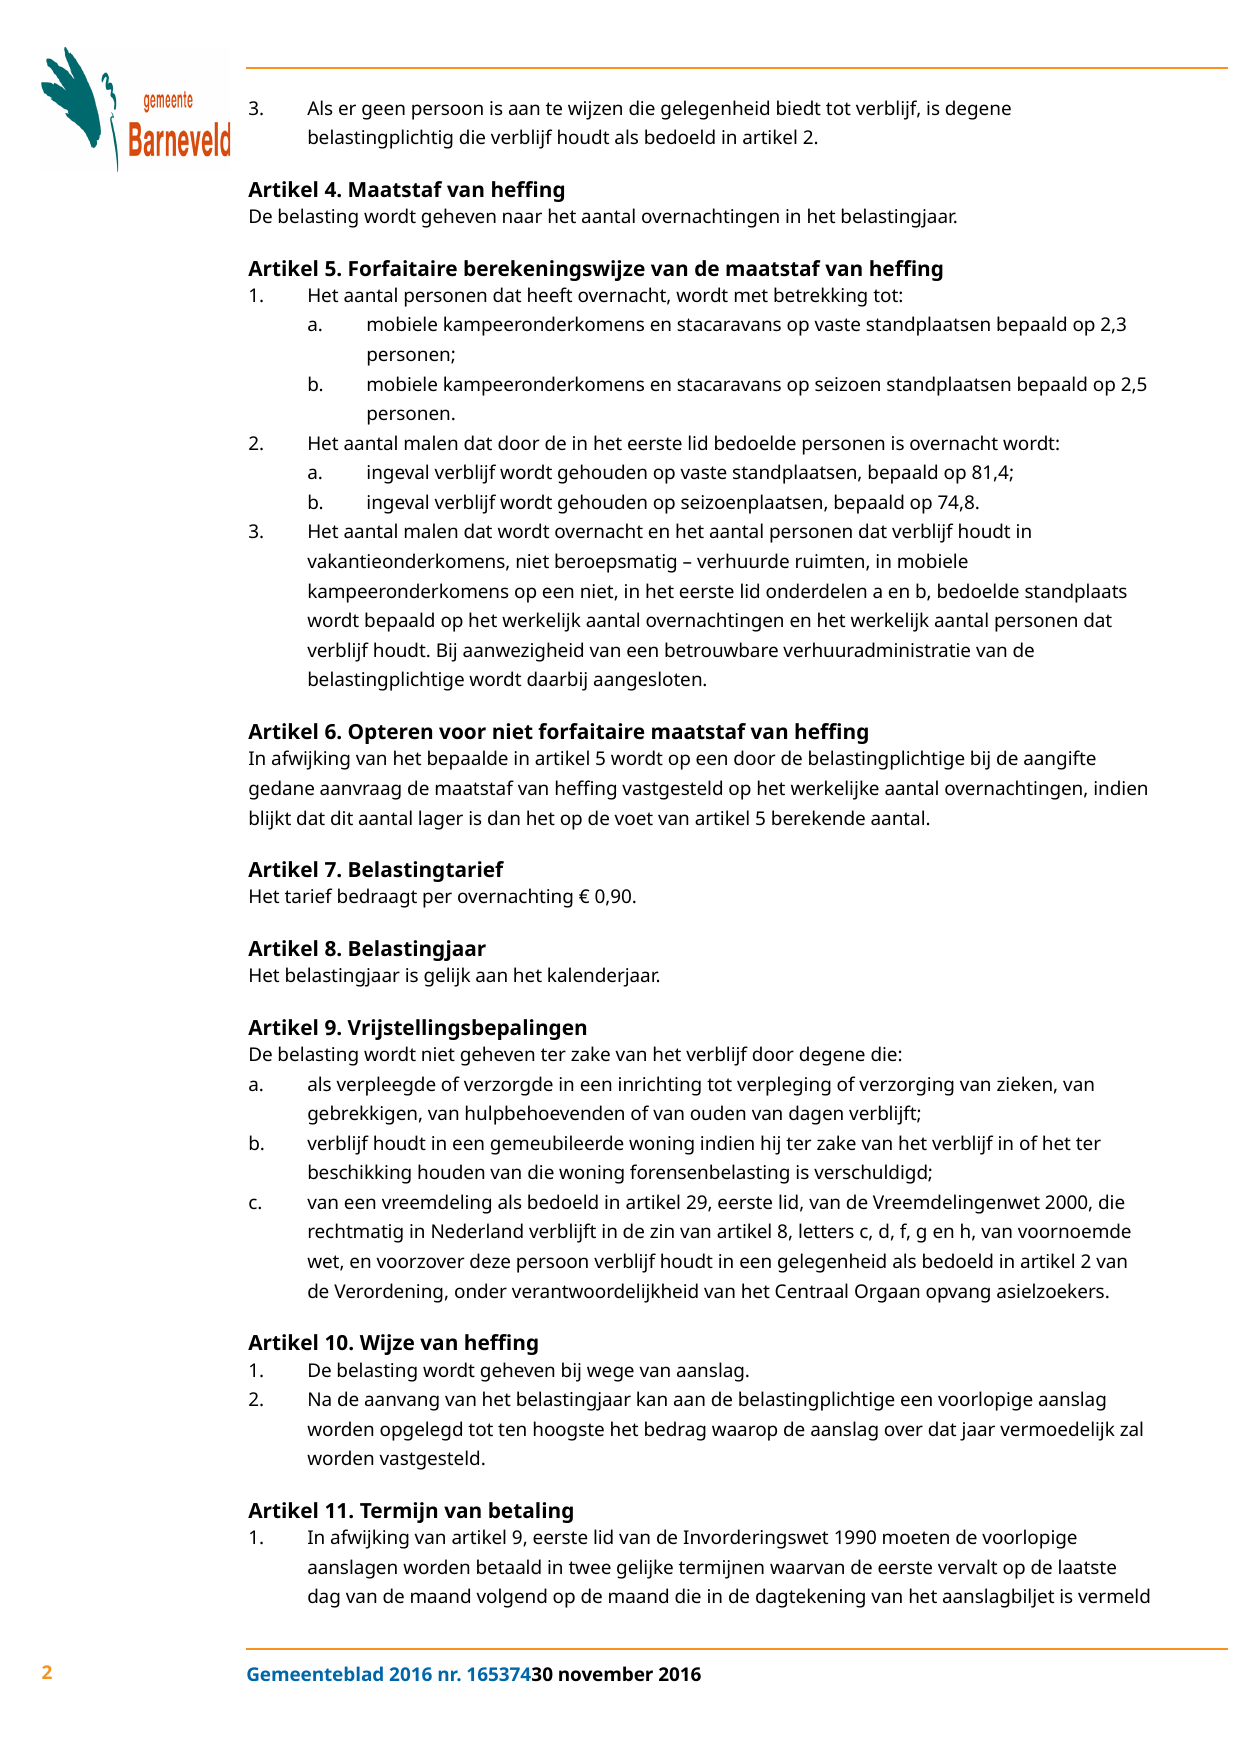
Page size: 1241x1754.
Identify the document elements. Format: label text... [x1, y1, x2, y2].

text Artikel 7. Belastingtarief [248, 855, 1152, 883]
list ingeval verblijf wordt gehouden op seizoenplaatsen, bepaald op 74,8. [307, 489, 1152, 515]
list Het aantal malen dat door de in het eerste lid bedoelde personen is overnacht wordt: [248, 430, 1152, 456]
list van een vreemdeling als bedoeld in artikel 29, eerste lid, van de Vreemdelingenwet 2000, die rechtmatig in Nederland verblijft in de zin van artikel 8, letters c, d, f, g en h, van voornoemde wet, en voorzover deze persoon verblijf houdt in een gelegenheid als bedoeld in artikel 2 van de Verordening, onder verantwoordelijkheid van het Centraal Orgaan opvang asielzoekers. [248, 1189, 1152, 1304]
picture [41, 47, 231, 172]
text Artikel 8. Belastingjaar [248, 934, 1152, 962]
list Als er geen persoon is aan te wijzen die gelegenheid biedt tot verblijf, is degene belastingplichtig die verblijf houdt als bedoeld in artikel 2. [248, 95, 1152, 150]
text Artikel 9. Vrijstellingsbepalingen [248, 1013, 1152, 1041]
text Het tarief bedraagt per overnachting € 0,90. [248, 883, 1152, 909]
text Artikel 4. Maatstaf van heffing [248, 175, 1152, 203]
list Het aantal malen dat wordt overnacht en het aantal personen dat verblijf houdt in vakantieonderkomens, niet beroepsmatig – verhuurde ruimten, in mobiele kampeeronderkomens op een niet, in het eerste lid onderdelen a en b, bedoelde standplaats wordt bepaald op het werkelijk aantal overnachtingen en het werkelijk aantal personen dat verblijf houdt. Bij aanwezigheid van een betrouwbare verhuuradministratie van de belastingplichtige wordt daarbij aangesloten. [248, 519, 1152, 692]
text De belasting wordt niet geheven ter zake van het verblijf door degene die: [248, 1041, 1152, 1067]
list mobiele kampeeronderkomens en stacaravans op seizoen standplaatsen bepaald op 2,5 personen. [307, 371, 1152, 426]
list Het aantal personen dat heeft overnacht, wordt met betrekking tot: [248, 282, 1152, 308]
text Artikel 11. Termijn van betaling [248, 1496, 1152, 1524]
text In afwijking van het bepaalde in artikel 5 wordt op een door de belastingplichtige bij de aangifte gedane aanvraag de maatstaf van heffing vastgesteld op het werkelijke aantal overnachtingen, indien blijkt dat dit aantal lager is dan het op de voet van artikel 5 berekende aantal. [248, 746, 1152, 830]
list ingeval verblijf wordt gehouden op vaste standplaatsen, bepaald op 81,4; [307, 459, 1152, 485]
text Artikel 5. Forfaitaire berekeningswijze van de maatstaf van heffing [248, 254, 1152, 282]
list De belasting wordt geheven bij wege van aanslag. [248, 1357, 1152, 1382]
text Artikel 10. Wijze van heffing [248, 1328, 1152, 1357]
text Artikel 6. Opteren voor niet forfaitaire maatstaf van heffing [248, 717, 1152, 746]
list In afwijking van artikel 9, eerste lid van de Invorderingswet 1990 moeten de voorlopige aanslagen worden betaald in twee gelijke termijnen waarvan de eerste vervalt op de laatste dag van de maand volgend op de maand die in de dagtekening van het aanslagbiljet is vermeld [248, 1524, 1152, 1609]
list Na de aanvang van het belastingjaar kan aan de belastingplichtige een voorlopige aanslag worden opgelegd tot ten hoogste het bedrag waarop de aanslag over dat jaar vermoedelijk zal worden vastgesteld. [248, 1386, 1152, 1471]
list als verpleegde of verzorgde in een inrichting tot verpleging of verzorging van zieken, van gebrekkigen, van hulpbehoevenden of van ouden van dagen verblijft; [248, 1071, 1152, 1126]
text Het belastingjaar is gelijk aan het kalenderjaar. [248, 962, 1152, 988]
list mobiele kampeeronderkomens en stacaravans op vaste standplaatsen bepaald op 2,3 personen; [307, 312, 1152, 367]
list verblijf houdt in een gemeubileerde woning indien hij ter zake van het verblijf in of het ter beschikking houden van die woning forensenbelasting is verschuldigd; [248, 1130, 1152, 1185]
text De belasting wordt geheven naar het aantal overnachtingen in het belastingjaar. [248, 203, 1152, 229]
